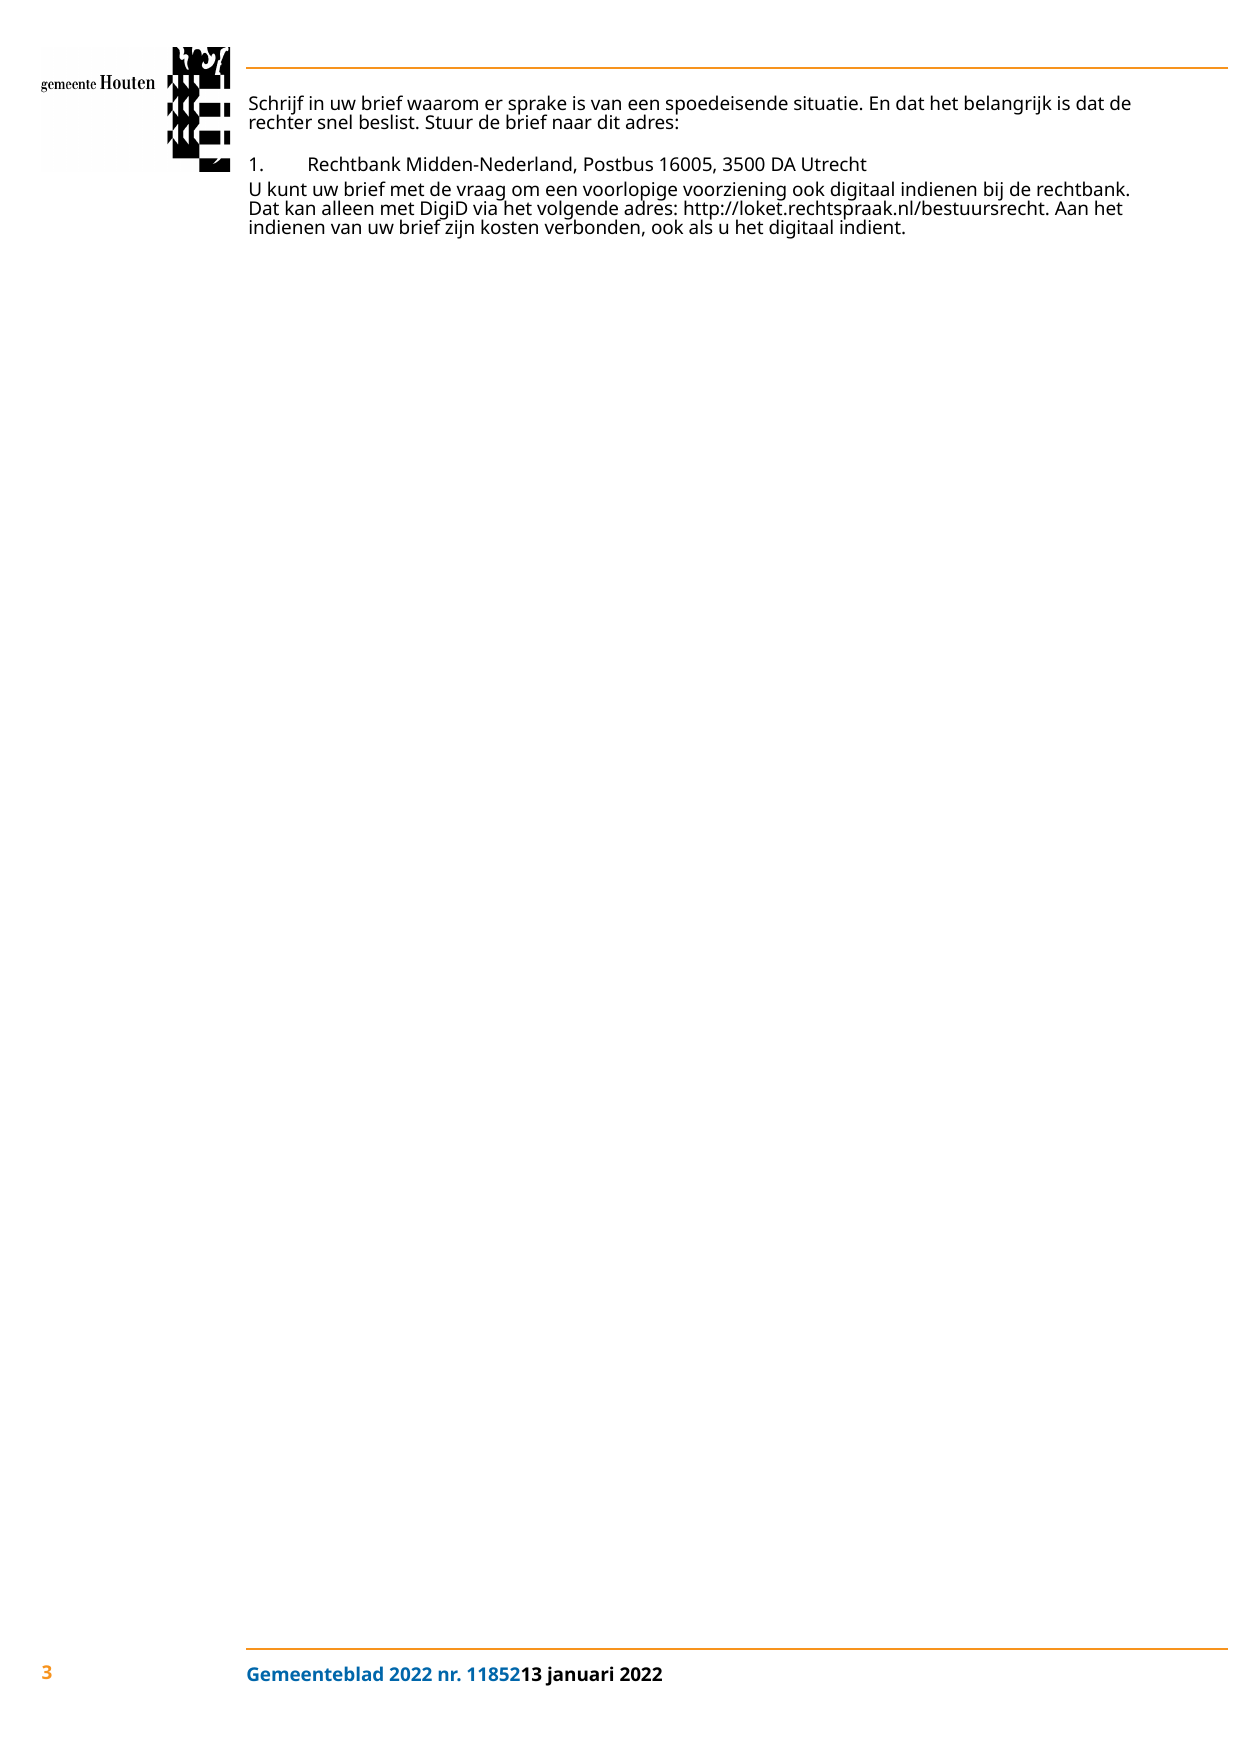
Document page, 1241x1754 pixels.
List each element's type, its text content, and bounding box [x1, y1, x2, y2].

list Rechtbank Midden-Nederland, Postbus 16005, 3500 DA Utrecht [248, 151, 1152, 177]
picture [41, 47, 231, 172]
text U kunt uw brief met de vraag om een voorlopige voorziening ook digitaal indienen bij de rechtbank. Dat kan alleen met DigiD via het volgende adres: http://loket.rechtspraak.nl/bestuursrecht. Aan het indienen van uw brief zijn kosten verbonden, ook als u het digitaal indient. [248, 181, 1152, 238]
text Schrijf in uw brief waarom er sprake is van een spoedeisende situatie. En dat het belangrijk is dat de rechter snel beslist. Stuur de brief naar dit adres: [248, 95, 1152, 133]
